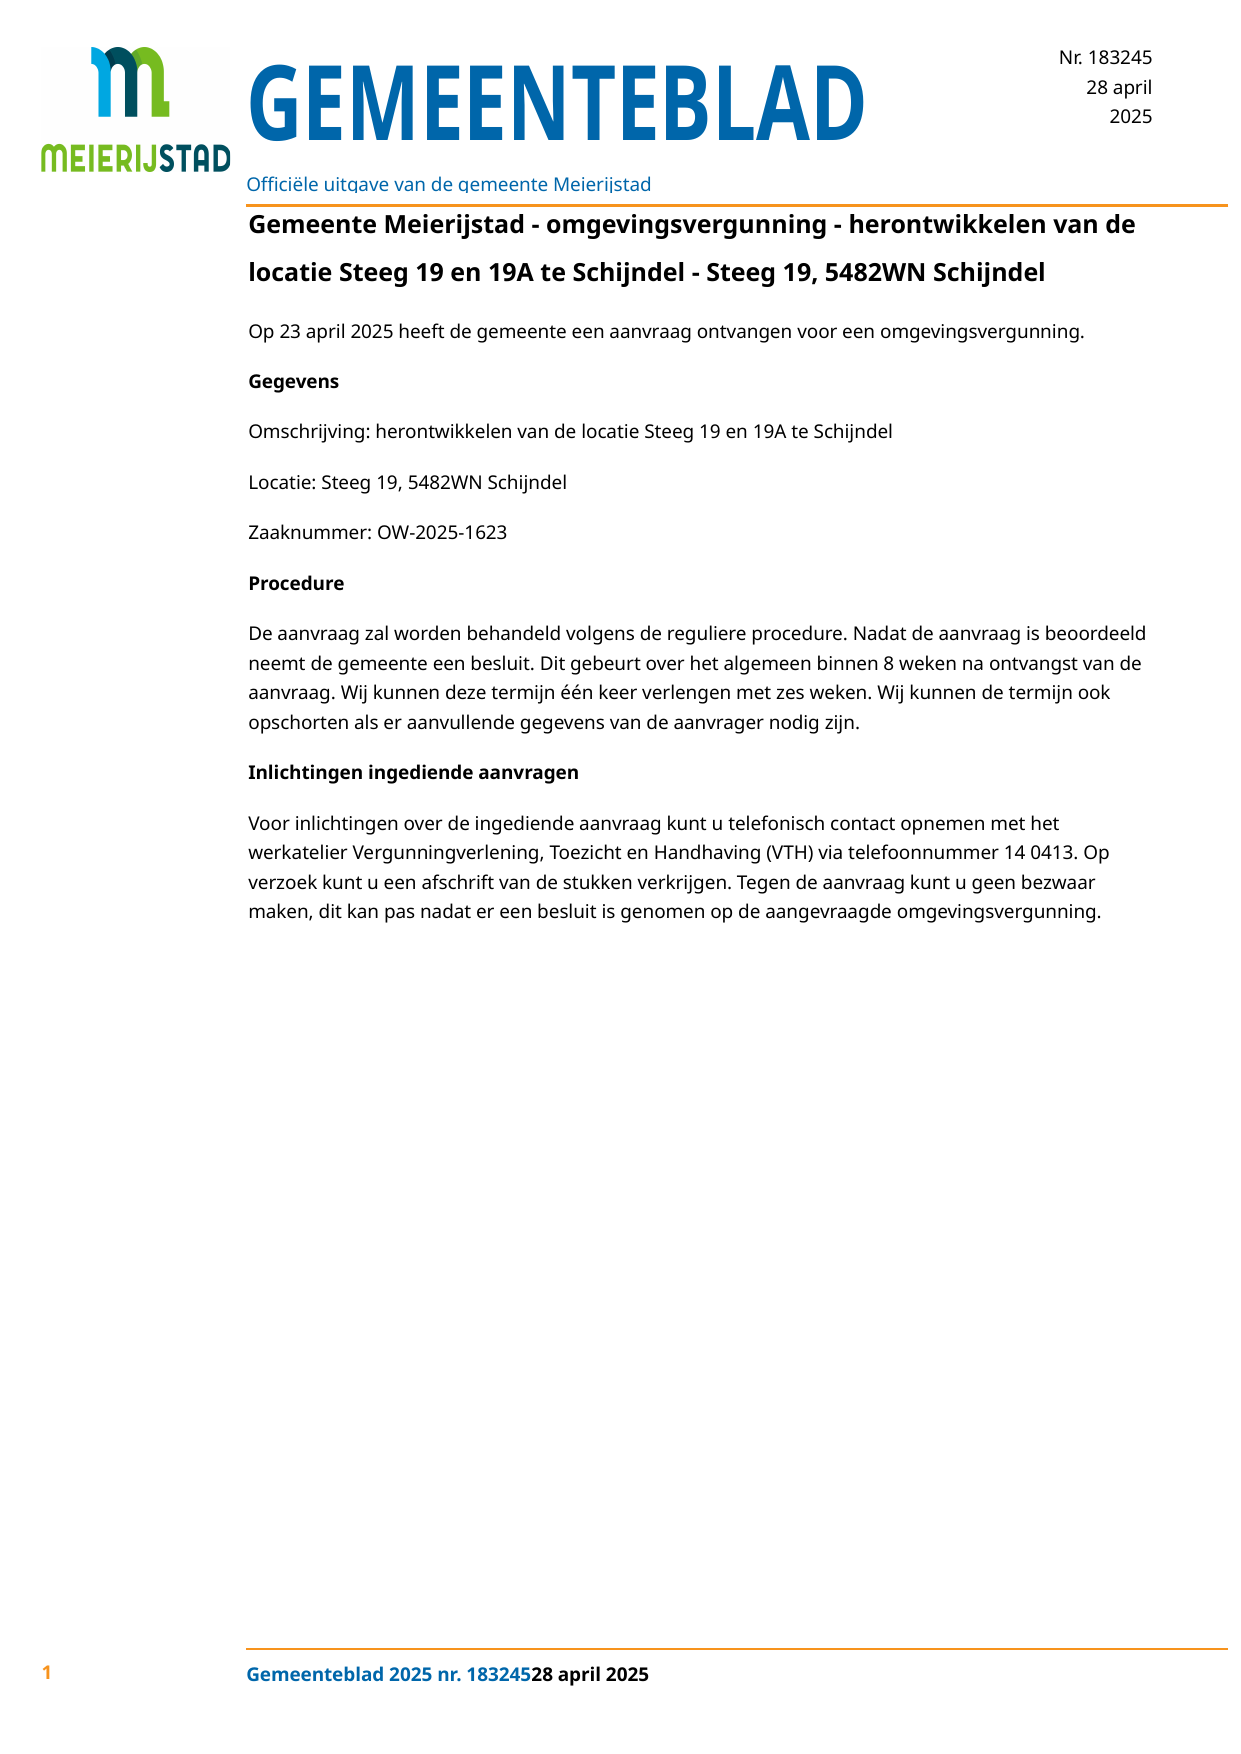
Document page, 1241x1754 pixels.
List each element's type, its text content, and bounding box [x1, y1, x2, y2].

text Gemeente Meierijstad - omgevingsvergunning - herontwikkelen van de locatie Steeg 19 en 19A te Schijndel - Steeg 19, 5482WN Schijndel [248, 207, 1152, 288]
text Locatie: Steeg 19, 5482WN Schijndel [248, 469, 1152, 495]
picture [41, 47, 231, 172]
text De aanvraag zal worden behandeld volgens de reguliere procedure. Nadat de aanvraag is beoordeeld neemt de gemeente een besluit. Dit gebeurt over het algemeen binnen 8 weken na ontvangst van de aanvraag. Wij kunnen deze termijn één keer verlengen met zes weken. Wij kunnen de termijn ook opschorten als er aanvullende gegevens van de aanvrager nodig zijn. [248, 620, 1152, 735]
text Procedure [248, 570, 1152, 596]
text Zaaknummer: OW-2025-1623 [248, 519, 1152, 545]
text Omschrijving: herontwikkelen van de locatie Steeg 19 en 19A te Schijndel [248, 419, 1152, 444]
text Voor inlichtingen over de ingediende aanvraag kunt u telefonisch contact opnemen met het werkatelier Vergunningverlening, Toezicht en Handhaving (VTH) via telefoonnummer 14 0413. Op verzoek kunt u een afschrift van de stukken verkrijgen. Tegen de aanvraag kunt u geen bezwaar maken, dit kan pas nadat er een besluit is genomen op de aangevraagde omgevingsvergunning. [248, 810, 1152, 924]
text Op 23 april 2025 heeft de gemeente een aanvraag ontvangen voor een omgevingsvergunning. [248, 318, 1152, 344]
text Inlichtingen ingediende aanvragen [248, 759, 1152, 785]
text Gegevens [248, 368, 1152, 394]
